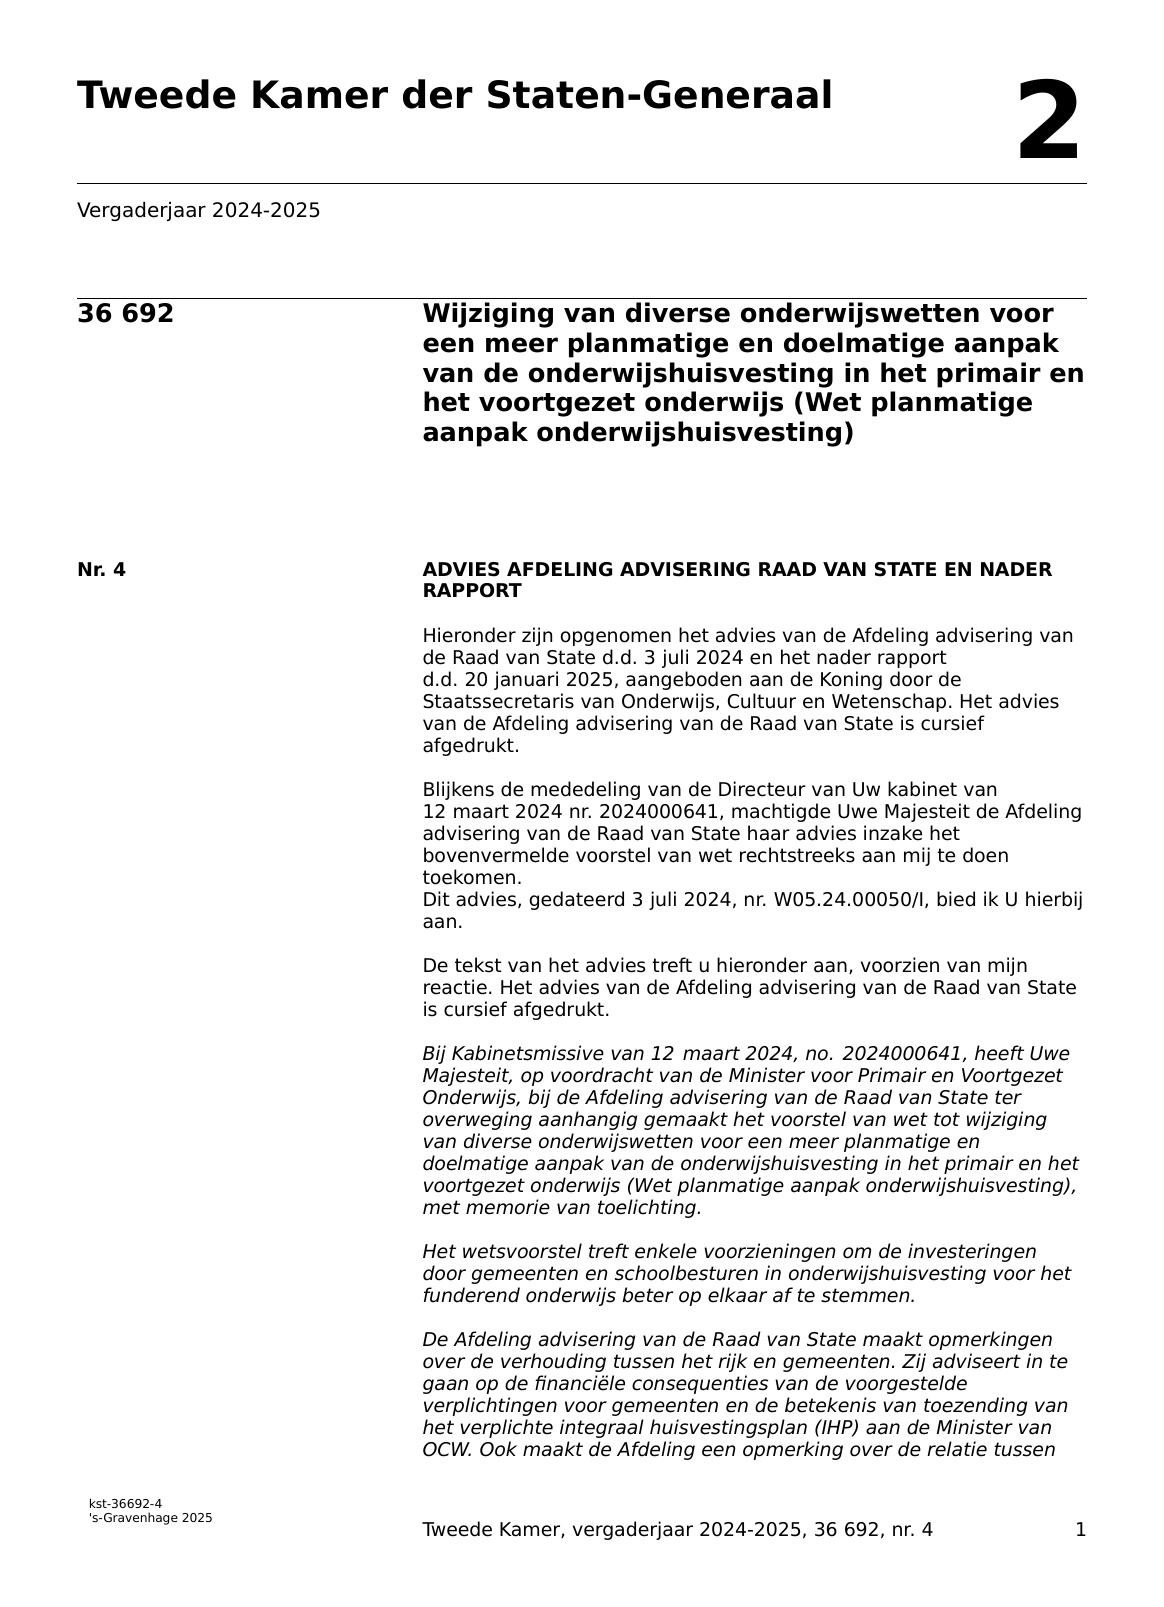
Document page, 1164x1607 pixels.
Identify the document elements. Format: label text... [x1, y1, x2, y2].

text 's-Gravenhage 2025 [88, 1511, 323, 1525]
text Het wetsvoorstel treft enkele voorzieningen om de investeringen door gemeenten en schoolbesturen in onderwijshuisvesting voor het funderend onderwijs beter op elkaar af te stemmen. [422, 1241, 1087, 1307]
text De tekst van het advies treft u hieronder aan, voorzien van mijn reactie. Het advies van de Afdeling advisering van de Raad van State is cursief afgedrukt. [422, 955, 1087, 1021]
text Dit advies, gedateerd 3 juli 2024, nr. W05.24.00050/I, bied ik U hierbij aan. [422, 888, 1087, 932]
table_cell Vergaderjaar 2024-2025 [77, 184, 1087, 298]
table_header Tweede Kamer der Staten-Generaal [77, 59, 886, 183]
text Hieronder zijn opgenomen het advies van de Afdeling advisering van de Raad van State d.d. 3 juli 2024 en het nader rapport d.d. 20 januari 2025, aangeboden aan de Koning door de Staatssecretaris van Onderwijs, Cultuur en Wetenschap. Het advies van de Afdeling advisering van de Raad van State is cursief afgedrukt. [422, 624, 1087, 756]
subtitle 36 692 Wijziging van diverse onderwijswetten voor een meer planmatige en doelmatige aanpak van de onderwijshuisvesting in het primair en het voortgezet onderwijs (Wet planmatige aanpak onderwijshuisvesting) [77, 299, 1087, 447]
text De Afdeling advisering van de Raad van State maakt opmerkingen over de verhouding tussen het rijk en gemeenten. Zij adviseert in te gaan op de financiële consequenties van de voorgestelde verplichtingen voor gemeenten en de betekenis van toezending van het verplichte integraal huisvestingsplan (IHP) aan de Minister van OCW. Ook maakt de Afdeling een opmerking over de relatie tussen [422, 1329, 1087, 1461]
text Bij Kabinetsmissive van 12 maart 2024, no. 2024000641, heeft Uwe Majesteit, op voordracht van de Minister voor Primair en Voortgezet Onderwijs, bij de Afdeling advisering van de Raad van State ter overweging aanhangig gemaakt het voorstel van wet tot wijziging van diverse onderwijswetten voor een meer planmatige en doelmatige aanpak van de onderwijshuisvesting in het primair en het voortgezet onderwijs (Wet planmatige aanpak onderwijshuisvesting), met memorie van toelichting. [422, 1043, 1087, 1219]
table_header 2 [886, 59, 1087, 183]
subtitle Nr. 4 ADVIES AFDELING ADVISERING RAAD VAN STATE EN NADER RAPPORT [77, 558, 1087, 602]
text kst-36692-4 [88, 1497, 323, 1511]
text Blijkens de mededeling van de Directeur van Uw kabinet van 12 maart 2024 nr. 2024000641, machtigde Uwe Majesteit de Afdeling advisering van de Raad van State haar advies inzake het bovenvermelde voorstel van wet rechtstreeks aan mij te doen toekomen. [422, 779, 1087, 888]
